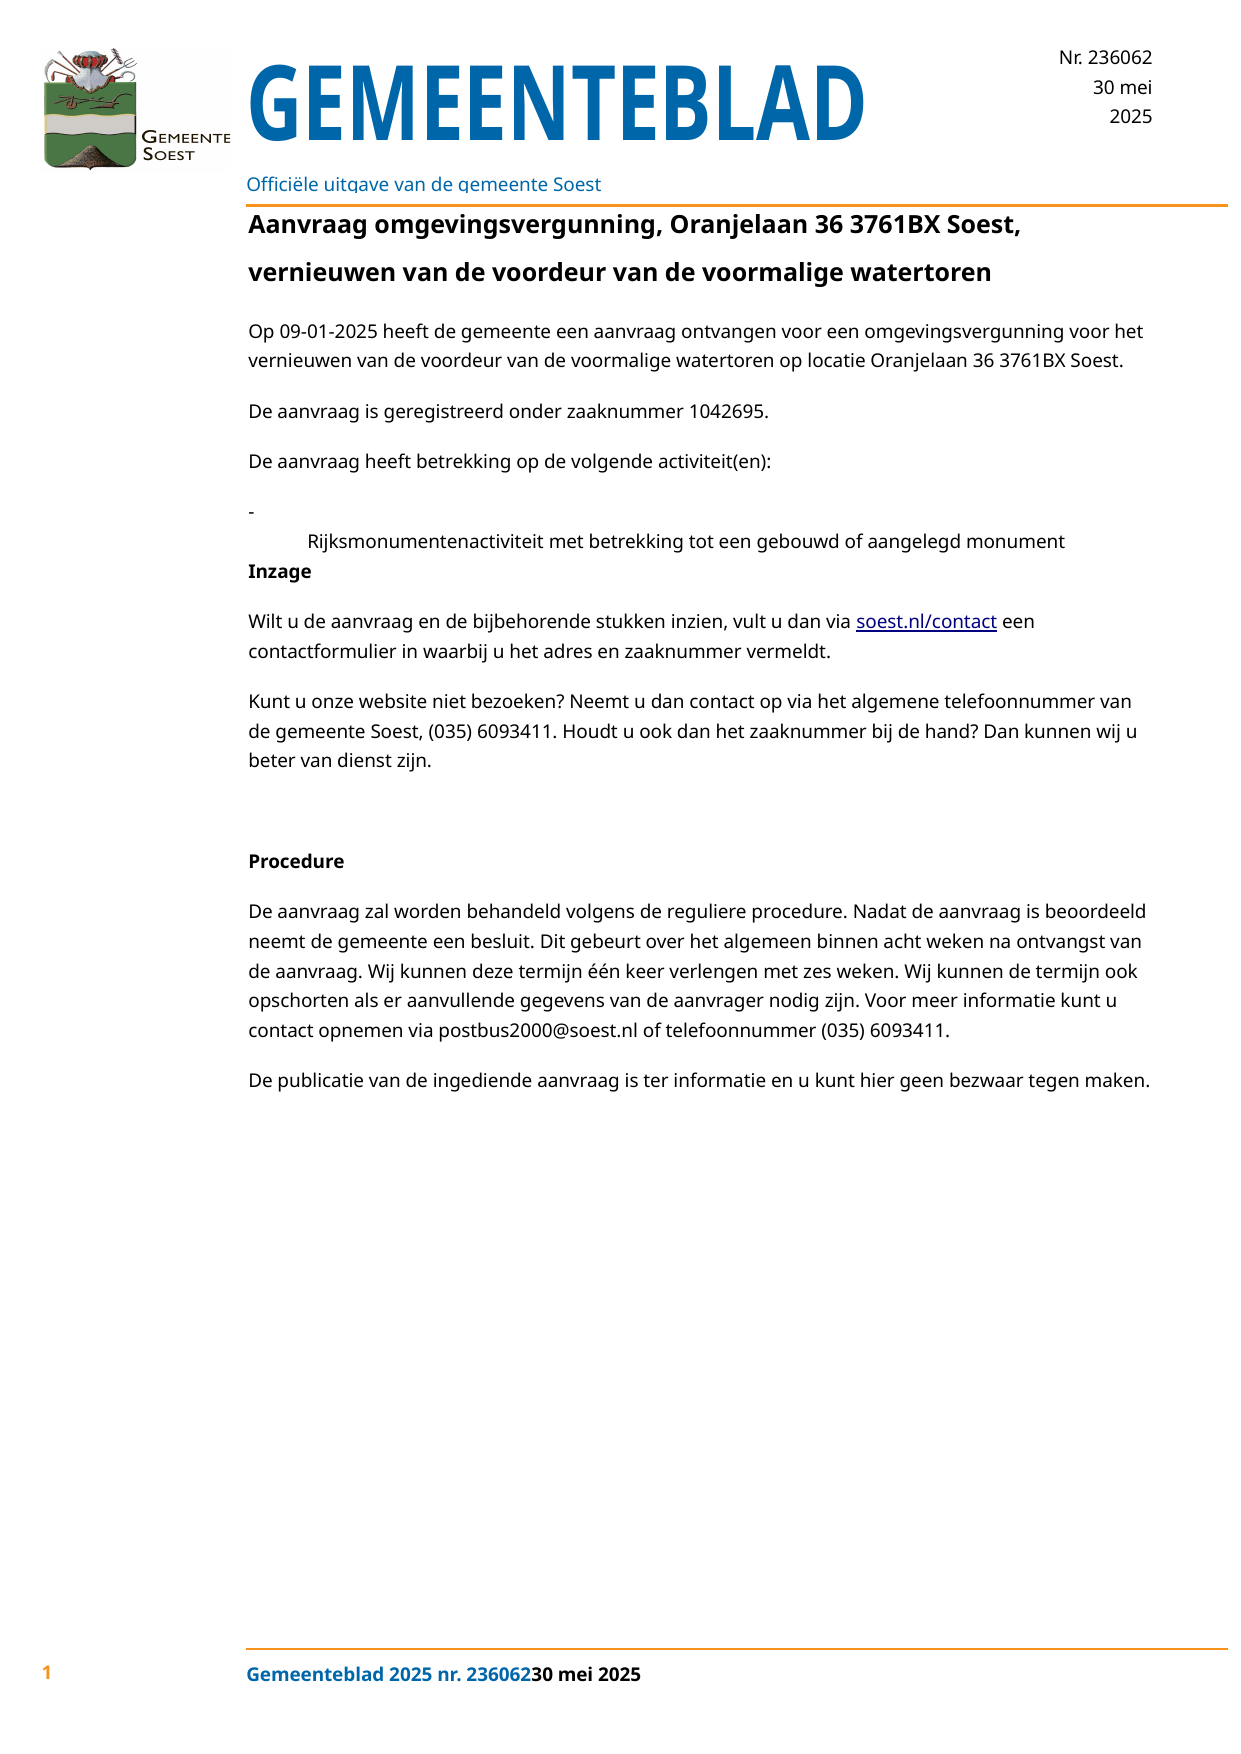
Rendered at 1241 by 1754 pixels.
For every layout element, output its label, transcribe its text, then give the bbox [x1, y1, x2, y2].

list Rijksmonumentenactiviteit met betrekking tot een gebouwd of aangelegd monument [248, 528, 1152, 554]
text De aanvraag heeft betrekking op de volgende activiteit(en): [248, 448, 1152, 474]
text Inzage [248, 558, 1152, 584]
text Aanvraag omgevingsvergunning, Oranjelaan 36 3761BX Soest, vernieuwen van de voordeur van de voormalige watertoren [248, 207, 1152, 288]
picture [41, 47, 231, 172]
text Kunt u onze website niet bezoeken? Neemt u dan contact op via het algemene telefoonnummer van de gemeente Soest, (035) 6093411. Houdt u ook dan het zaaknummer bij de hand? Dan kunnen wij u beter van dienst zijn. [248, 688, 1152, 773]
text De publicatie van de ingediende aanvraag is ter informatie en u kunt hier geen bezwaar tegen maken. [248, 1067, 1152, 1093]
text Procedure [248, 848, 1152, 874]
text De aanvraag zal worden behandeld volgens de reguliere procedure. Nadat de aanvraag is beoordeeld neemt de gemeente een besluit. Dit gebeurt over het algemeen binnen acht weken na ontvangst van de aanvraag. Wij kunnen deze termijn één keer verlengen met zes weken. Wij kunnen de termijn ook opschorten als er aanvullende gegevens van de aanvrager nodig zijn. Voor meer informatie kunt u contact opnemen via postbus2000@soest.nl of telefoonnummer (035) 6093411. [248, 899, 1152, 1043]
text Wilt u de aanvraag en de bijbehorende stukken inzien, vult u dan via soest.nl/contact een contactformulier in waarbij u het adres en zaaknummer vermeldt. [248, 608, 1152, 664]
text Op 09-01-2025 heeft de gemeente een aanvraag ontvangen voor een omgevingsvergunning voor het vernieuwen van de voordeur van de voormalige watertoren op locatie Oranjelaan 36 3761BX Soest. [248, 318, 1152, 373]
text De aanvraag is geregistreerd onder zaaknummer 1042695. [248, 398, 1152, 424]
